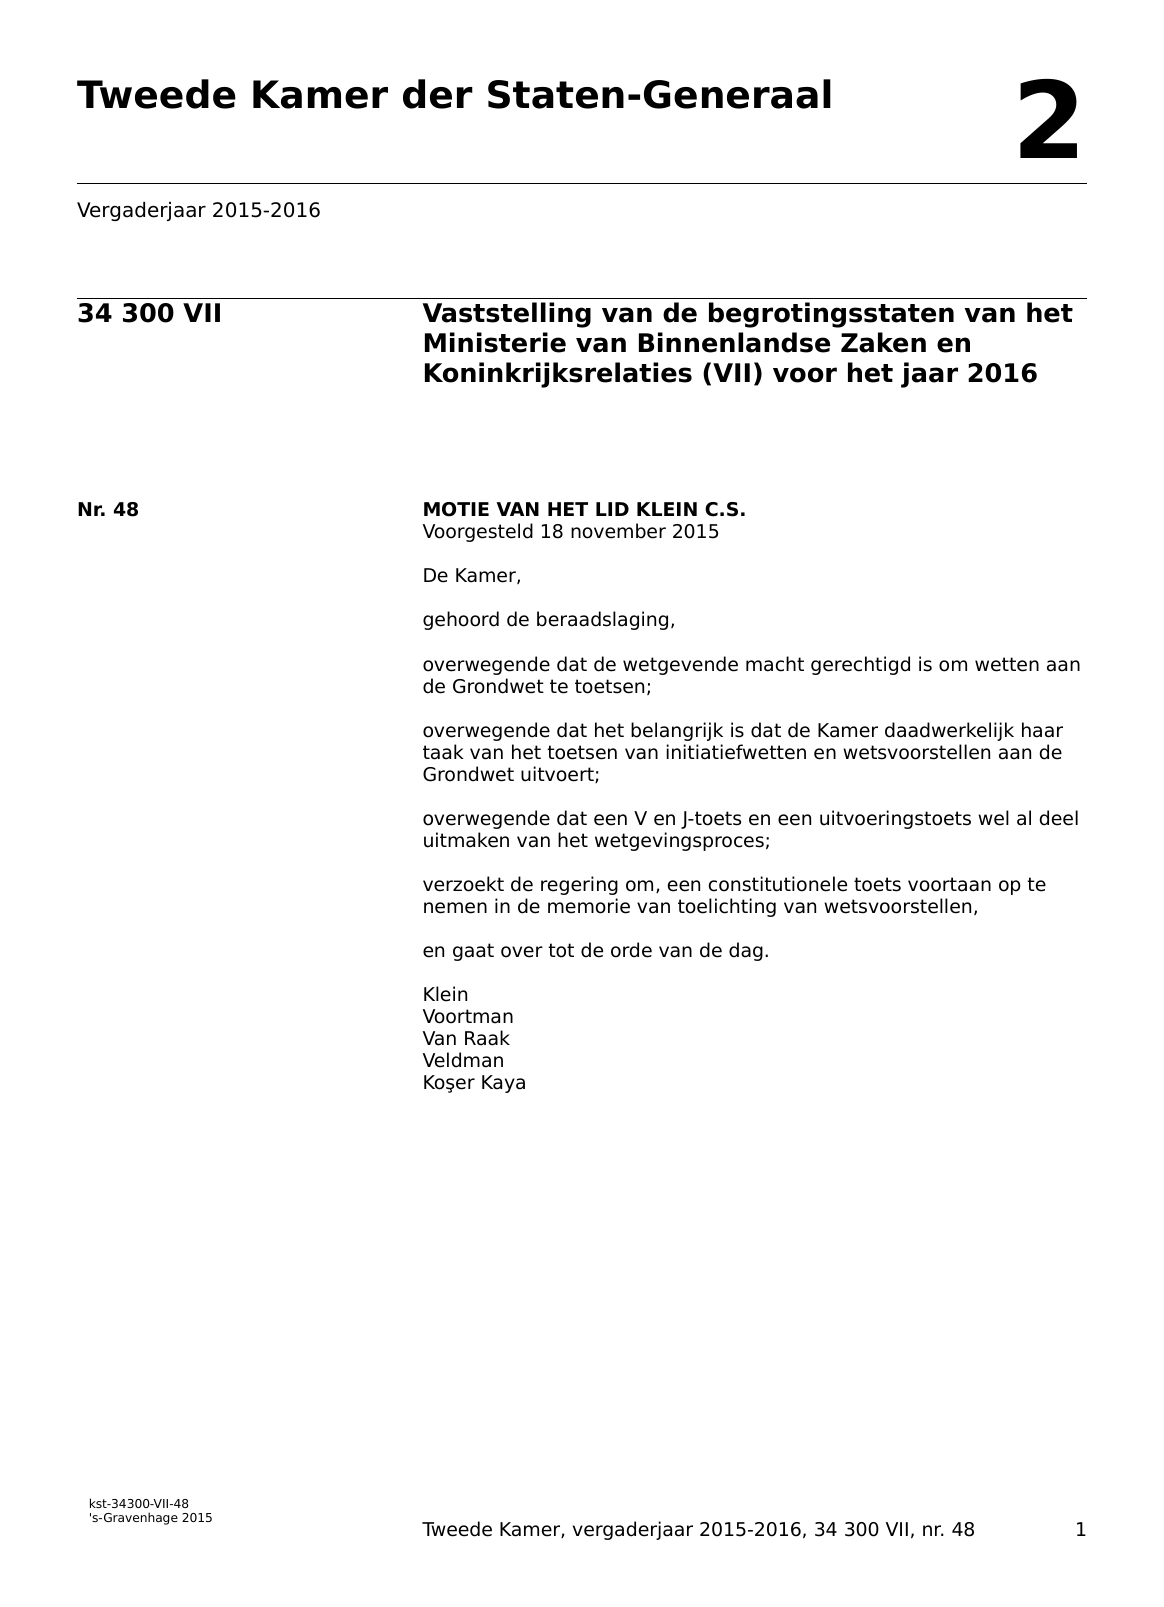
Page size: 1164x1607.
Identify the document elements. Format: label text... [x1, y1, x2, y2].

text Koşer Kaya [422, 1072, 1087, 1094]
text Klein [422, 984, 1087, 1006]
text 's-Gravenhage 2015 [88, 1511, 323, 1525]
text en gaat over tot de orde van de dag. [422, 940, 1087, 962]
table_cell Vergaderjaar 2015-2016 [77, 184, 1087, 298]
text Voortman [422, 1006, 1087, 1028]
text verzoekt de regering om, een constitutionele toets voortaan op te nemen in de memorie van toelichting van wetsvoorstellen, [422, 874, 1087, 918]
text overwegende dat de wetgevende macht gerechtigd is om wetten aan de Grondwet te toetsen; [422, 653, 1087, 697]
text Veldman [422, 1050, 1087, 1072]
text De Kamer, [422, 565, 1087, 587]
text Van Raak [422, 1028, 1087, 1050]
text kst-34300-VII-48 [88, 1497, 323, 1511]
text overwegende dat een V en J-toets en een uitvoeringstoets wel al deel uitmaken van het wetgevingsproces; [422, 808, 1087, 852]
text gehoord de beraadslaging, [422, 609, 1087, 631]
subtitle Nr. 48 MOTIE VAN HET LID KLEIN C.S. [77, 499, 1087, 521]
text Voorgesteld 18 november 2015 [422, 521, 1087, 543]
table_header Tweede Kamer der Staten-Generaal [77, 59, 886, 183]
subtitle 34 300 VII Vaststelling van de begrotingsstaten van het Ministerie van Binnenlandse Zaken en Koninkrijksrelaties (VII) voor het jaar 2016 [77, 299, 1087, 388]
text overwegende dat het belangrijk is dat de Kamer daadwerkelijk haar taak van het toetsen van initiatiefwetten en wetsvoorstellen aan de Grondwet uitvoert; [422, 720, 1087, 786]
table_header 2 [886, 59, 1087, 183]
